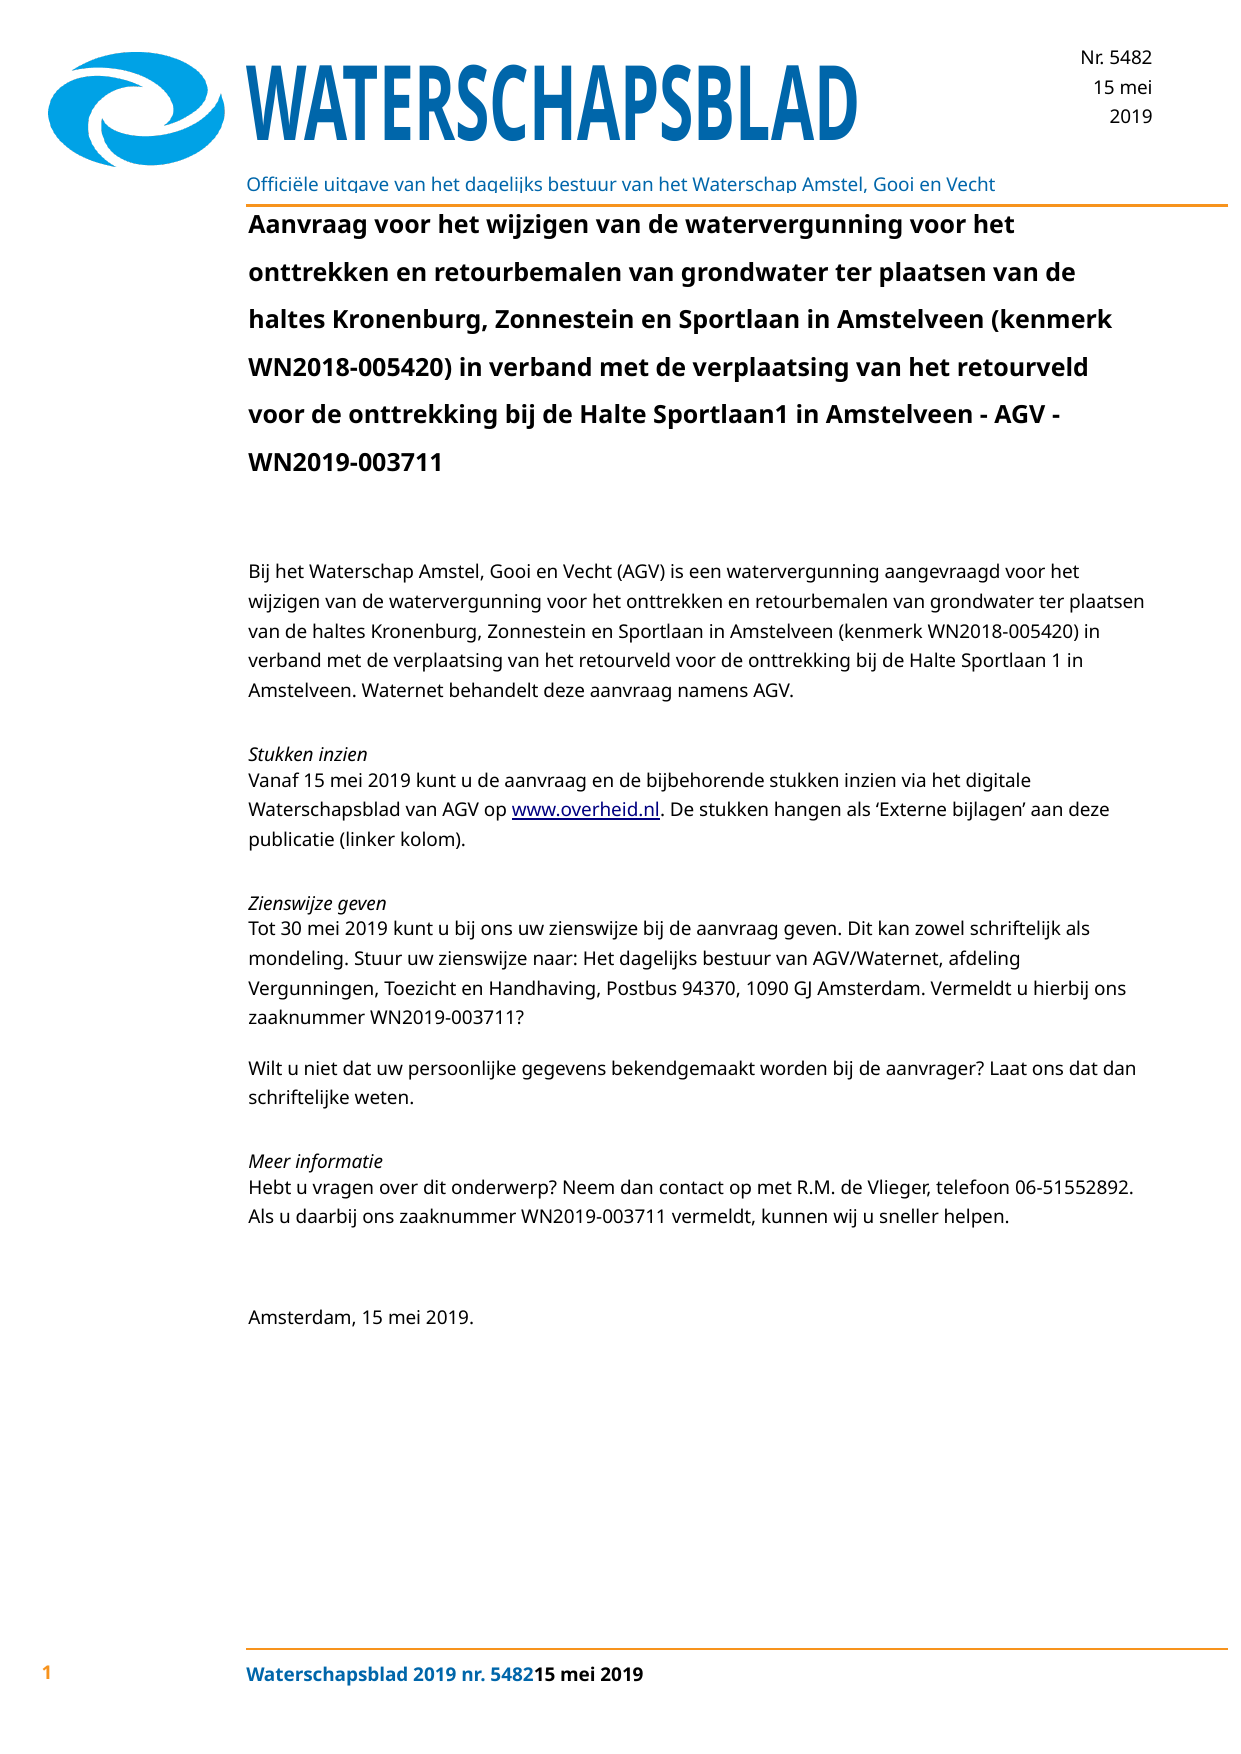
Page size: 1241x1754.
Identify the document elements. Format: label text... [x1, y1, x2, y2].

text Tot 30 mei 2019 kunt u bij ons uw zienswijze bij de aanvraag geven. Dit kan zowel schriftelijk als mondeling. Stuur uw zienswijze naar: Het dagelijks bestuur van AGV/Waternet, afdeling Vergunningen, Toezicht en Handhaving, Postbus 94370, 1090 GJ Amsterdam. Vermeldt u hierbij ons zaaknummer WN2019-003711? [248, 916, 1152, 1030]
text Bij het Waterschap Amstel, Gooi en Vecht (AGV) is een watervergunning aangevraagd voor het wijzigen van de watervergunning voor het onttrekken en retourbemalen van grondwater ter plaatsen van de haltes Kronenburg, Zonnestein en Sportlaan in Amstelveen (kenmerk WN2018-005420) in verband met de verplaatsing van het retourveld voor de onttrekking bij de Halte Sportlaan 1 in Amstelveen. Waternet behandelt deze aanvraag namens AGV. [248, 559, 1152, 703]
text Meer informatie [248, 1148, 1152, 1174]
text Hebt u vragen over dit onderwerp? Neem dan contact op met R.M. de Vlieger, telefoon 06-51552892. Als u daarbij ons zaaknummer WN2019-003711 vermeldt, kunnen wij u sneller helpen. [248, 1174, 1152, 1229]
text Aanvraag voor het wijzigen van de watervergunning voor het onttrekken en retourbemalen van grondwater ter plaatsen van de haltes Kronenburg, Zonnestein en Sportlaan in Amstelveen (kenmerk WN2018-005420) in verband met de verplaatsing van het retourveld voor de onttrekking bij de Halte Sportlaan1 in Amstelveen - AGV - WN2019-003711 [248, 207, 1152, 479]
text Amsterdam, 15 mei 2019. [248, 1304, 1152, 1330]
text Wilt u niet dat uw persoonlijke gegevens bekendgemaakt worden bij de aanvrager? Laat ons dat dan schriftelijke weten. [248, 1055, 1152, 1110]
text Vanaf 15 mei 2019 kunt u de aanvraag en de bijbehorende stukken inzien via het digitale Waterschapsblad van AGV op www.overheid.nl. De stukken hangen als ‘Externe bijlagen’ aan deze publicatie (linker kolom). [248, 767, 1152, 852]
text Stukken inzien [248, 741, 1152, 767]
text Zienswijze geven [248, 890, 1152, 916]
picture [41, 47, 231, 172]
